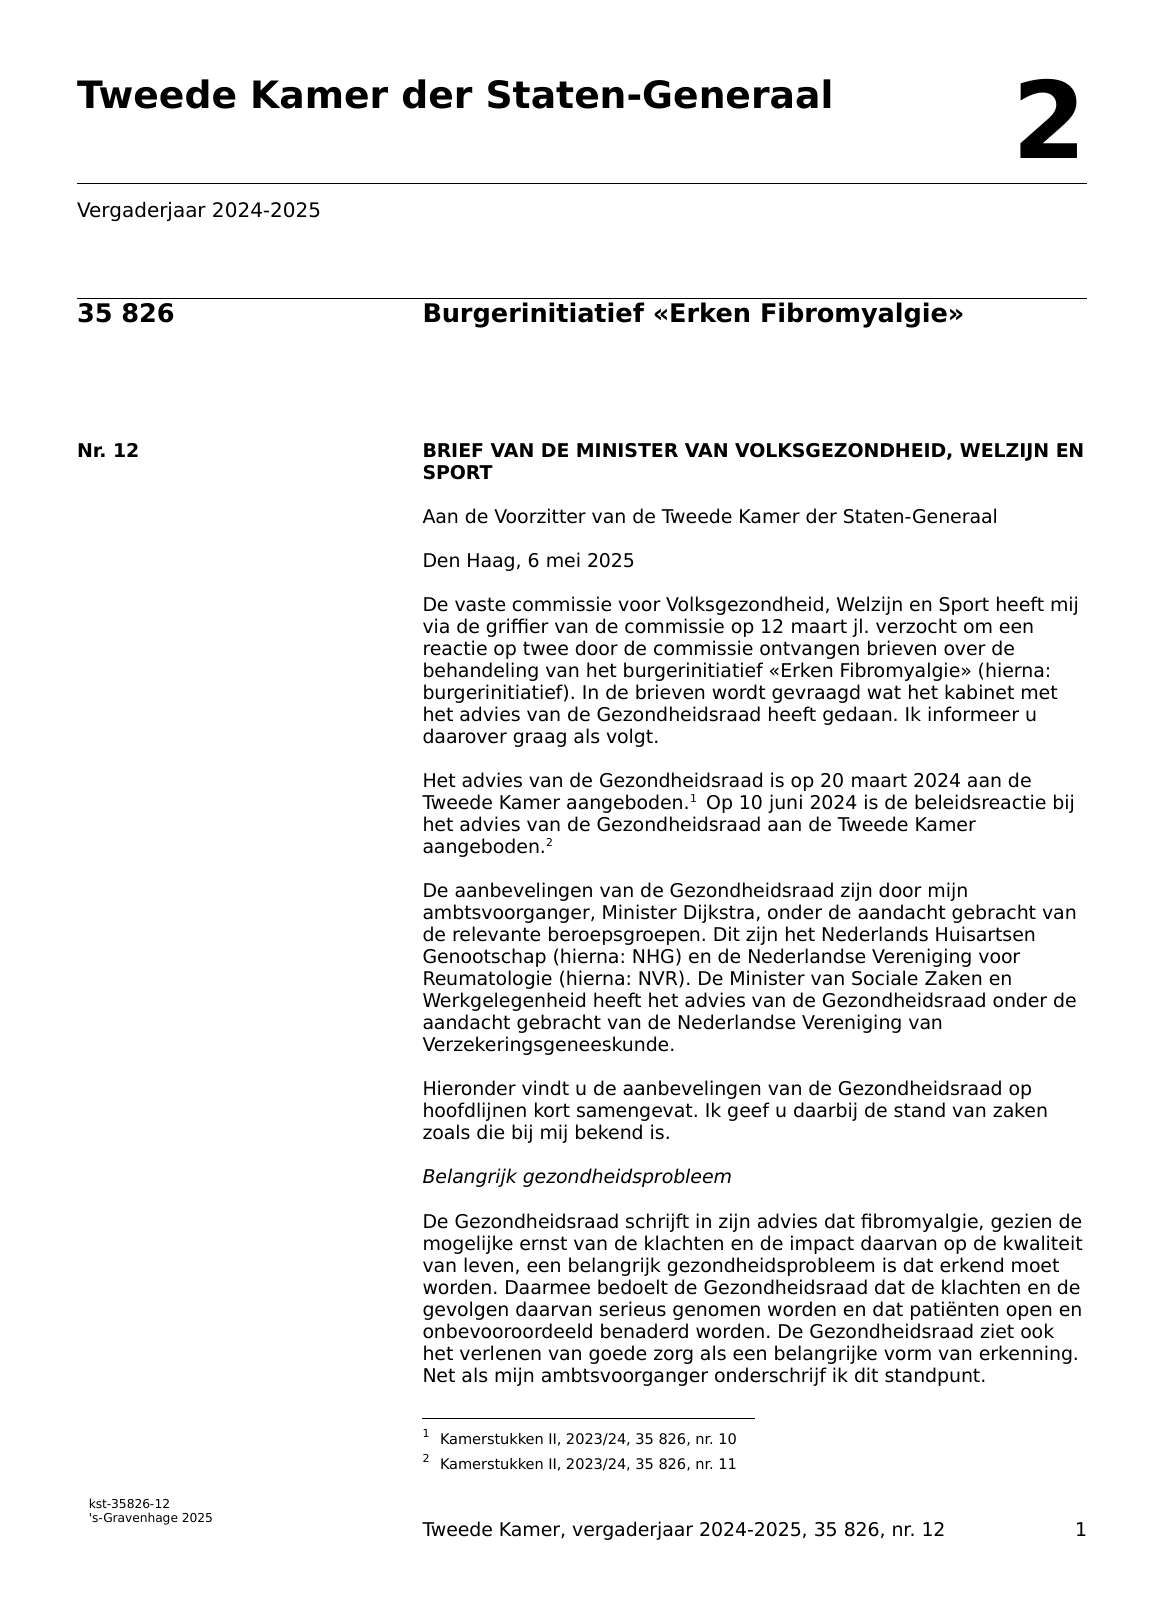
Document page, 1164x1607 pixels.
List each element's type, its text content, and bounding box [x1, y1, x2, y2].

text 's-Gravenhage 2025 [88, 1511, 323, 1525]
text kst-35826-12 [88, 1497, 323, 1511]
text Kamerstukken II, 2023/24, 35 826, nr. 10 [422, 1427, 1087, 1449]
text Kamerstukken II, 2023/24, 35 826, nr. 11 [422, 1452, 1087, 1474]
table_cell Vergaderjaar 2024-2025 [77, 184, 1087, 298]
subtitle Nr. 12 BRIEF VAN DE MINISTER VAN VOLKSGEZONDHEID, WELZIJN EN SPORT [77, 440, 1087, 484]
text Den Haag, 6 mei 2025 [422, 550, 1087, 572]
subtitle Belangrijk gezondheidsprobleem [422, 1166, 1087, 1188]
table_header 2 [886, 59, 1087, 183]
text Hieronder vindt u de aanbevelingen van de Gezondheidsraad op hoofdlijnen kort samengevat. Ik geef u daarbij de stand van zaken zoals die bij mij bekend is. [422, 1078, 1087, 1144]
table_header Tweede Kamer der Staten-Generaal [77, 59, 886, 183]
text De aanbevelingen van de Gezondheidsraad zijn door mijn ambtsvoorganger, Minister Dijkstra, onder de aandacht gebracht van de relevante beroepsgroepen. Dit zijn het Nederlands Huisartsen Genootschap (hierna: NHG) en de Nederlandse Vereniging voor Reumatologie (hierna: NVR). De Minister van Sociale Zaken en Werkgelegenheid heeft het advies van de Gezondheidsraad onder de aandacht gebracht van de Nederlandse Vereniging van Verzekeringsgeneeskunde. [422, 880, 1087, 1056]
text De vaste commissie voor Volksgezondheid, Welzijn en Sport heeft mij via de griffier van de commissie op 12 maart jl. verzocht om een reactie op twee door de commissie ontvangen brieven over de behandeling van het burgerinitiatief «Erken Fibromyalgie» (hierna: burgerinitiatief). In de brieven wordt gevraagd wat het kabinet met het advies van de Gezondheidsraad heeft gedaan. Ik informeer u daarover graag als volgt. [422, 594, 1087, 748]
text De Gezondheidsraad schrijft in zijn advies dat fibromyalgie, gezien de mogelijke ernst van de klachten en de impact daarvan op de kwaliteit van leven, een belangrijk gezondheidsprobleem is dat erkend moet worden. Daarmee bedoelt de Gezondheidsraad dat de klachten en de gevolgen daarvan serieus genomen worden en dat patiënten open en onbevooroordeeld benaderd worden. De Gezondheidsraad ziet ook het verlenen van goede zorg als een belangrijke vorm van erkenning. Net als mijn ambtsvoorganger onderschrijf ik dit standpunt. [422, 1211, 1087, 1386]
text Het advies van de Gezondheidsraad is op 20 maart 2024 aan de Tweede Kamer aangeboden. Op 10 juni 2024 is de beleidsreactie bij het advies van de Gezondheidsraad aan de Tweede Kamer aangeboden. [422, 770, 1087, 858]
subtitle 35 826 Burgerinitiatief «Erken Fibromyalgie» [77, 299, 1087, 329]
text Aan de Voorzitter van de Tweede Kamer der Staten-Generaal [422, 506, 1087, 528]
